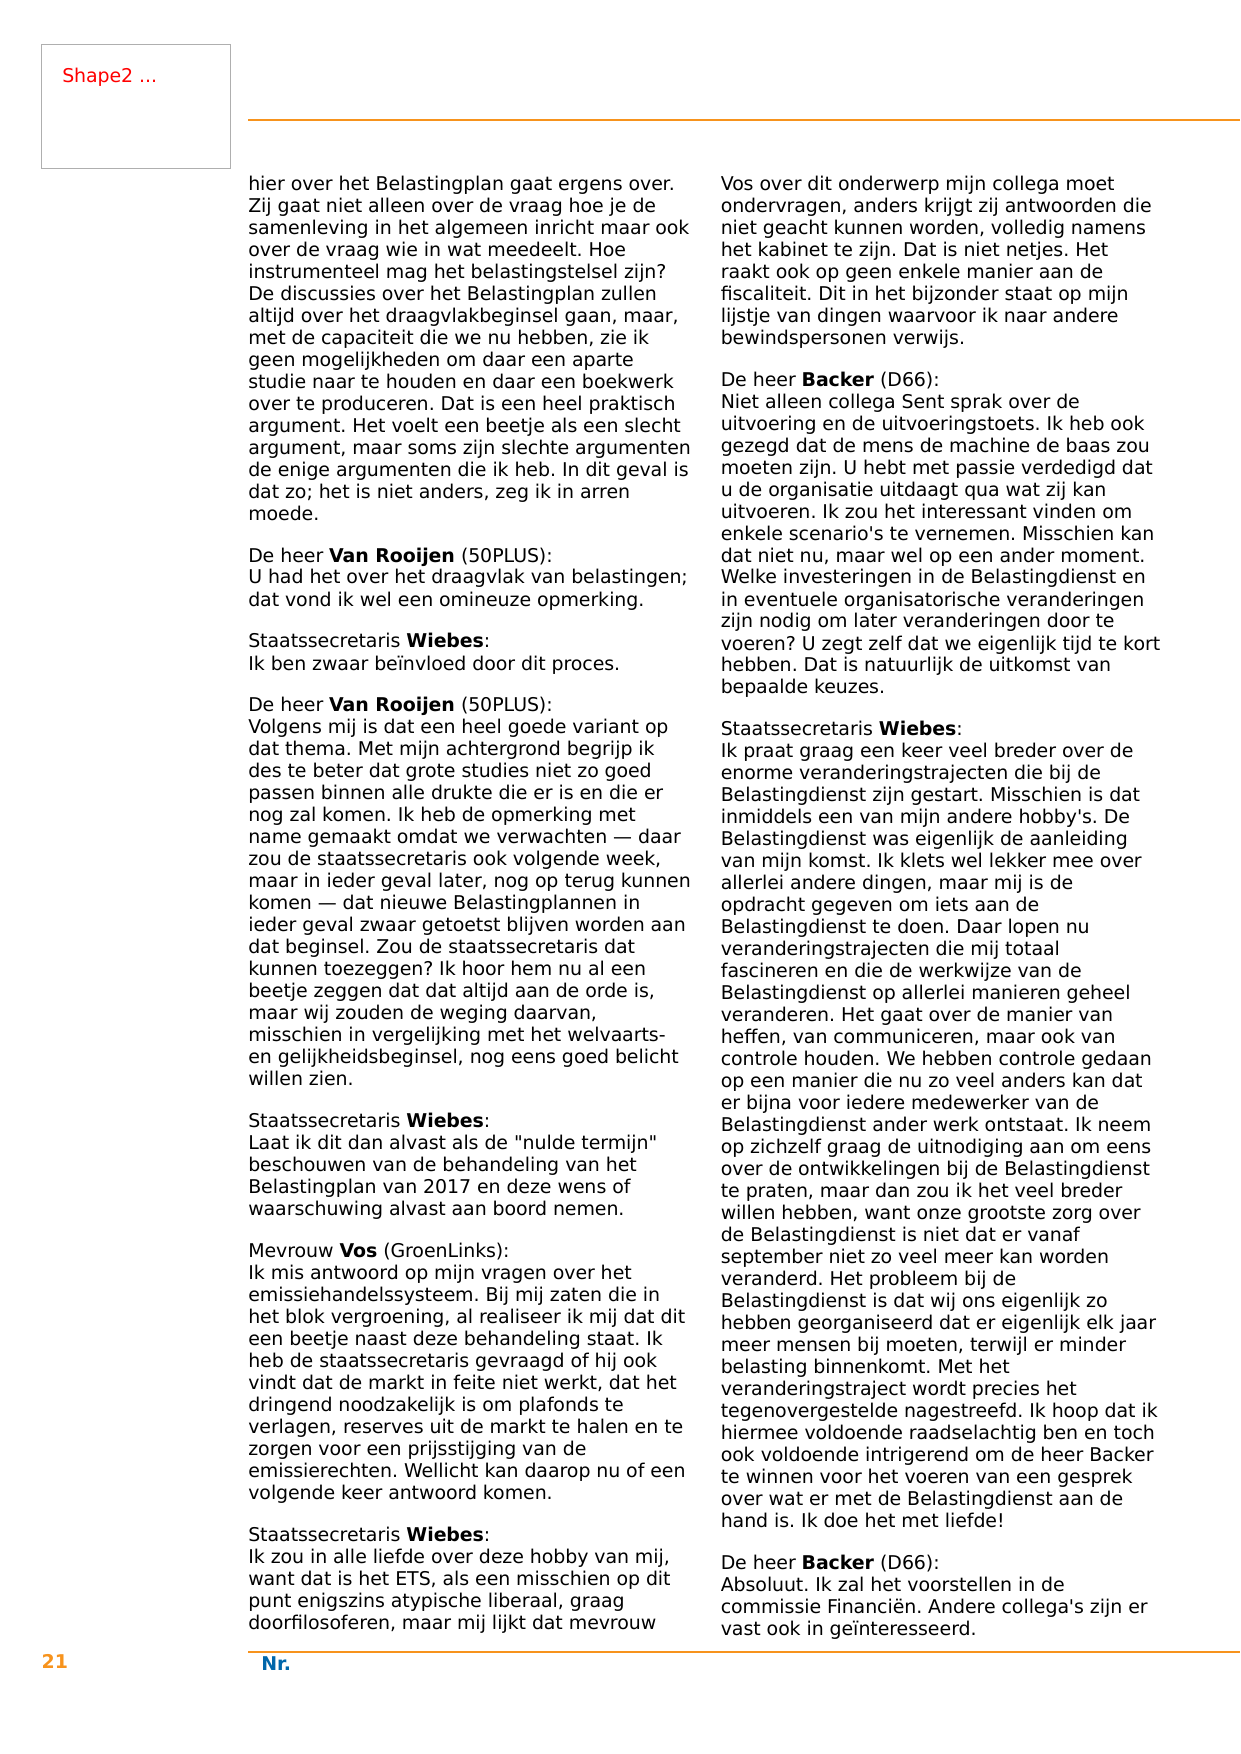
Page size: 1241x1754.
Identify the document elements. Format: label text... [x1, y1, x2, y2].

text Volgens mij is dat een heel goede variant op dat thema. Met mijn achtergrond begrijp ik des te beter dat grote studies niet zo goed passen binnen alle drukte die er is en die er nog zal komen. Ik heb de opmerking met name gemaakt omdat we verwachten — daar zou de staatssecretaris ook volgende week, maar in ieder geval later, nog op terug kunnen komen — dat nieuwe Belastingplannen in ieder geval zwaar getoetst blijven worden aan dat beginsel. Zou de staatssecretaris dat kunnen toezeggen? Ik hoor hem nu al een beetje zeggen dat dat altijd aan de orde is, maar wij zouden de weging daarvan, misschien in vergelijking met het welvaarts- en gelijkheidsbeginsel, nog eens goed belicht willen zien. [248, 716, 691, 1090]
text Ik ben zwaar beïnvloed door dit proces. [248, 652, 691, 674]
text Staatssecretaris Wiebes: [721, 718, 1163, 740]
text Niet alleen collega Sent sprak over de uitvoering en de uitvoeringstoets. Ik heb ook gezegd dat de mens de machine de baas zou moeten zijn. U hebt met passie verdedigd dat u de organisatie uitdaagt qua wat zij kan uitvoeren. Ik zou het interessant vinden om enkele scenario's te vernemen. Misschien kan dat niet nu, maar wel op een ander moment. Welke investeringen in de Belastingdienst en in eventuele organisatorische veranderingen zijn nodig om later veranderingen door te voeren? U zegt zelf dat we eigenlijk tijd te kort hebben. Dat is natuurlijk de uitkomst van bepaalde keuzes. [721, 391, 1163, 698]
text Staatssecretaris Wiebes: [248, 1524, 691, 1546]
text De heer Van Rooijen (50PLUS): [248, 694, 691, 716]
text Ik mis antwoord op mijn vragen over het emissiehandelssysteem. Bij mij zaten die in het blok vergroening, al realiseer ik mij dat dit een beetje naast deze behandeling staat. Ik heb de staatssecretaris gevraagd of hij ook vindt dat de markt in feite niet werkt, dat het dringend noodzakelijk is om plafonds te verlagen, reserves uit de markt te halen en te zorgen voor een prijsstijging van de emissierechten. Wellicht kan daarop nu of een volgende keer antwoord komen. [248, 1262, 691, 1504]
text U had het over het draagvlak van belastingen; dat vond ik wel een omineuze opmerking. [248, 566, 691, 610]
text De heer Backer (D66): [721, 1552, 1163, 1573]
text Ik zou in alle liefde over deze hobby van mij, want dat is het ETS, als een misschien op dit punt enigszins atypische liberaal, graag doorfilosoferen, maar mij lijkt dat mevrouw [248, 1546, 691, 1633]
text hier over het Belastingplan gaat ergens over. Zij gaat niet alleen over de vraag hoe je de samenleving in het algemeen inricht maar ook over de vraag wie in wat meedeelt. Hoe instrumenteel mag het belastingstelsel zijn? De discussies over het Belastingplan zullen altijd over het draagvlakbeginsel gaan, maar, met de capaciteit die we nu hebben, zie ik geen mogelijkheden om daar een aparte studie naar te houden en daar een boekwerk over te produceren. Dat is een heel praktisch argument. Het voelt een beetje als een slecht argument, maar soms zijn slechte argumenten de enige argumenten die ik heb. In dit geval is dat zo; het is niet anders, zeg ik in arren moede. [248, 173, 691, 524]
text Laat ik dit dan alvast als de "nulde termijn" beschouwen van de behandeling van het Belastingplan van 2017 en deze wens of waarschuwing alvast aan boord nemen. [248, 1132, 691, 1220]
text De heer Van Rooijen (50PLUS): [248, 544, 691, 566]
text Mevrouw Vos (GroenLinks): [248, 1240, 691, 1262]
text Staatssecretaris Wiebes: [248, 1110, 691, 1132]
text Vos over dit onderwerp mijn collega moet ondervragen, anders krijgt zij antwoorden die niet geacht kunnen worden, volledig namens het kabinet te zijn. Dat is niet netjes. Het raakt ook op geen enkele manier aan de fiscaliteit. Dit in het bijzonder staat op mijn lijstje van dingen waarvoor ik naar andere bewindspersonen verwijs. [721, 173, 1163, 349]
text Ik praat graag een keer veel breder over de enorme veranderingstrajecten die bij de Belastingdienst zijn gestart. Misschien is dat inmiddels een van mijn andere hobby's. De Belastingdienst was eigenlijk de aanleiding van mijn komst. Ik klets wel lekker mee over allerlei andere dingen, maar mij is de opdracht gegeven om iets aan de Belastingdienst te doen. Daar lopen nu veranderingstrajecten die mij totaal fascineren en die de werkwijze van de Belastingdienst op allerlei manieren geheel veranderen. Het gaat over de manier van heffen, van communiceren, maar ook van controle houden. We hebben controle gedaan op een manier die nu zo veel anders kan dat er bijna voor iedere medewerker van de Belastingdienst ander werk ontstaat. Ik neem op zichzelf graag de uitnodiging aan om eens over de ontwikkelingen bij de Belastingdienst te praten, maar dan zou ik het veel breder willen hebben, want onze grootste zorg over de Belastingdienst is niet dat er vanaf september niet zo veel meer kan worden veranderd. Het probleem bij de Belastingdienst is dat wij ons eigenlijk zo hebben georganiseerd dat er eigenlijk elk jaar meer mensen bij moeten, terwijl er minder belasting binnenkomt. Met het veranderingstraject wordt precies het tegenovergestelde nagestreefd. Ik hoop dat ik hiermee voldoende raadselachtig ben en toch ook voldoende intrigerend om de heer Backer te winnen voor het voeren van een gesprek over wat er met de Belastingdienst aan de hand is. Ik doe het met liefde! [721, 740, 1163, 1532]
text De heer Backer (D66): [721, 369, 1163, 391]
text Staatssecretaris Wiebes: [248, 630, 691, 652]
text Absoluut. Ik zal het voorstellen in de commissie Financiën. Andere collega's zijn er vast ook in geïnteresseerd. [721, 1573, 1163, 1639]
